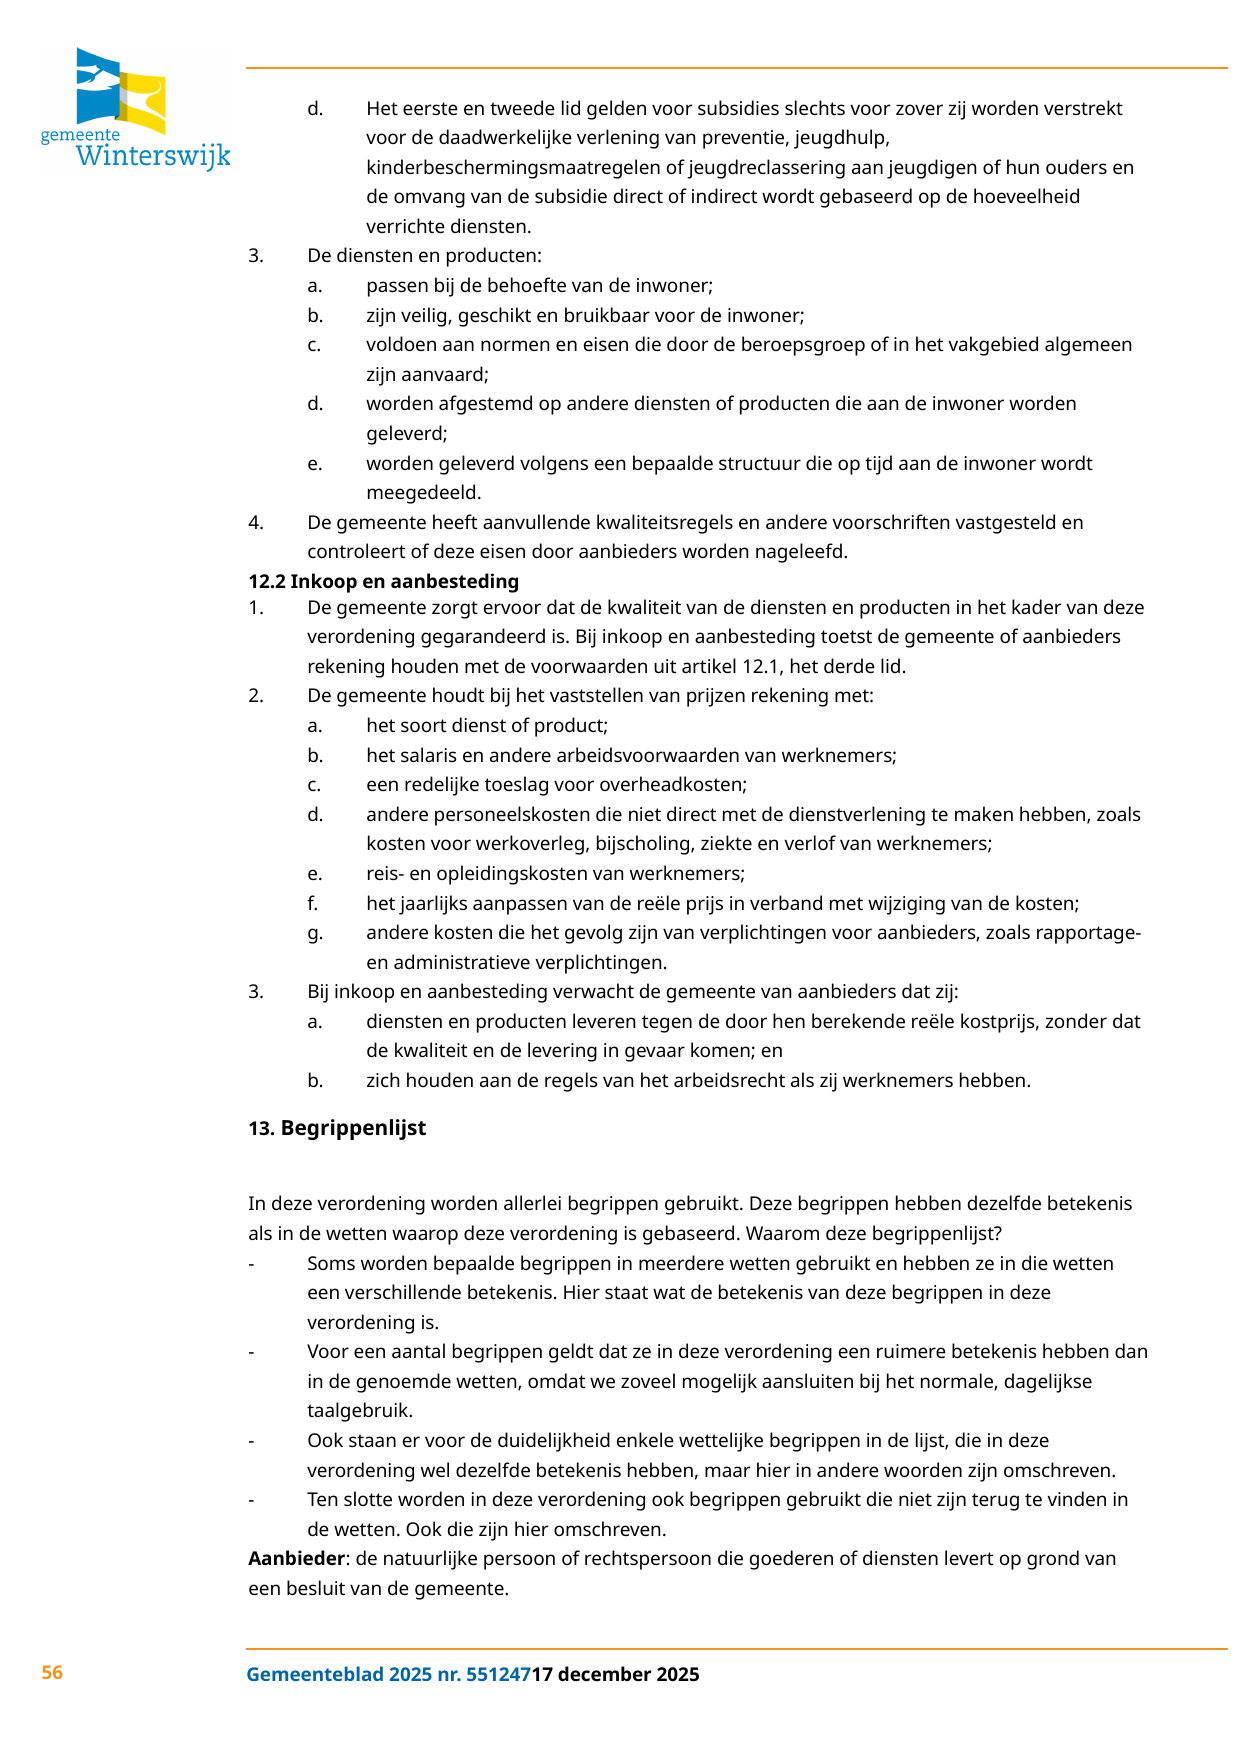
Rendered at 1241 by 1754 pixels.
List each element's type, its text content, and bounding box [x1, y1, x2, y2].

list De gemeente zorgt ervoor dat de kwaliteit van de diensten en producten in het kader van deze verordening gegarandeerd is. Bij inkoop en aanbesteding toetst de gemeente of aanbieders rekening houden met de voorwaarden uit artikel 12.1, het derde lid. [248, 594, 1152, 679]
list Het eerste en tweede lid gelden voor subsidies slechts voor zover zij worden verstrekt voor de daadwerkelijke verlening van preventie, jeugdhulp, kinderbeschermingsmaatregelen of jeugdreclassering aan jeugdigen of hun ouders en de omvang van de subsidie direct of indirect wordt gebaseerd op de hoeveelheid verrichte diensten. [307, 95, 1152, 239]
text 12.2 Inkoop en aanbesteding [248, 568, 1152, 594]
list het salaris en andere arbeidsvoorwaarden van werknemers; [307, 742, 1152, 767]
list passen bij de behoefte van de inwoner; [307, 272, 1152, 298]
list andere kosten die het gevolg zijn van verplichtingen voor aanbieders, zoals rapportage- en administratieve verplichtingen. [307, 919, 1152, 974]
list De diensten en producten: [248, 243, 1152, 268]
list Bij inkoop en aanbesteding verwacht de gemeente van aanbieders dat zij: [248, 978, 1152, 1004]
text 13. Begrippenlijst [248, 1113, 1152, 1141]
list diensten en producten leveren tegen de door hen berekende reële kostprijs, zonder dat de kwaliteit en de levering in gevaar komen; en [307, 1008, 1152, 1063]
list Voor een aantal begrippen geldt dat ze in deze verordening een ruimere betekenis hebben dan in de genoemde wetten, omdat we zoveel mogelijk aansluiten bij het normale, dagelijkse taalgebruik. [248, 1338, 1152, 1423]
list De gemeente heeft aanvullende kwaliteitsregels en andere voorschriften vastgesteld en controleert of deze eisen door aanbieders worden nageleefd. [248, 509, 1152, 564]
text Aanbieder: de natuurlijke persoon of rechtspersoon die goederen of diensten levert op grond van een besluit van de gemeente. [248, 1546, 1152, 1601]
list andere personeelskosten die niet direct met de dienstverlening te maken hebben, zoals kosten voor werkoverleg, bijscholing, ziekte en verlof van werknemers; [307, 801, 1152, 856]
list zijn veilig, geschikt en bruikbaar voor de inwoner; [307, 302, 1152, 328]
list Ook staan er voor de duidelijkheid enkele wettelijke begrippen in de lijst, die in deze verordening wel dezelfde betekenis hebben, maar hier in andere woorden zijn omschreven. [248, 1427, 1152, 1482]
picture [225, 153, 231, 162]
list worden geleverd volgens een bepaalde structuur die op tijd aan de inwoner wordt meegedeeld. [307, 450, 1152, 505]
list het jaarlijks aanpassen van de reële prijs in verband met wijziging van de kosten; [307, 890, 1152, 915]
picture [41, 47, 231, 172]
list Soms worden bepaalde begrippen in meerdere wetten gebruikt en hebben ze in die wetten een verschillende betekenis. Hier staat wat de betekenis van deze begrippen in deze verordening is. [248, 1250, 1152, 1334]
list het soort dienst of product; [307, 712, 1152, 738]
list worden afgestemd op andere diensten of producten die aan de inwoner worden geleverd; [307, 391, 1152, 446]
list De gemeente houdt bij het vaststellen van prijzen rekening met: [248, 683, 1152, 708]
list een redelijke toeslag voor overheadkosten; [307, 771, 1152, 797]
list reis- en opleidingskosten van werknemers; [307, 860, 1152, 886]
list Ten slotte worden in deze verordening ook begrippen gebruikt die niet zijn terug te vinden in de wetten. Ook die zijn hier omschreven. [248, 1486, 1152, 1542]
text In deze verordening worden allerlei begrippen gebruikt. Deze begrippen hebben dezelfde betekenis als in de wetten waarop deze verordening is gebaseerd. Waarom deze begrippenlijst? [248, 1191, 1152, 1246]
list zich houden aan de regels van het arbeidsrecht als zij werknemers hebben. [307, 1067, 1152, 1093]
list voldoen aan normen en eisen die door de beroepsgroep of in het vakgebied algemeen zijn aanvaard; [307, 331, 1152, 387]
